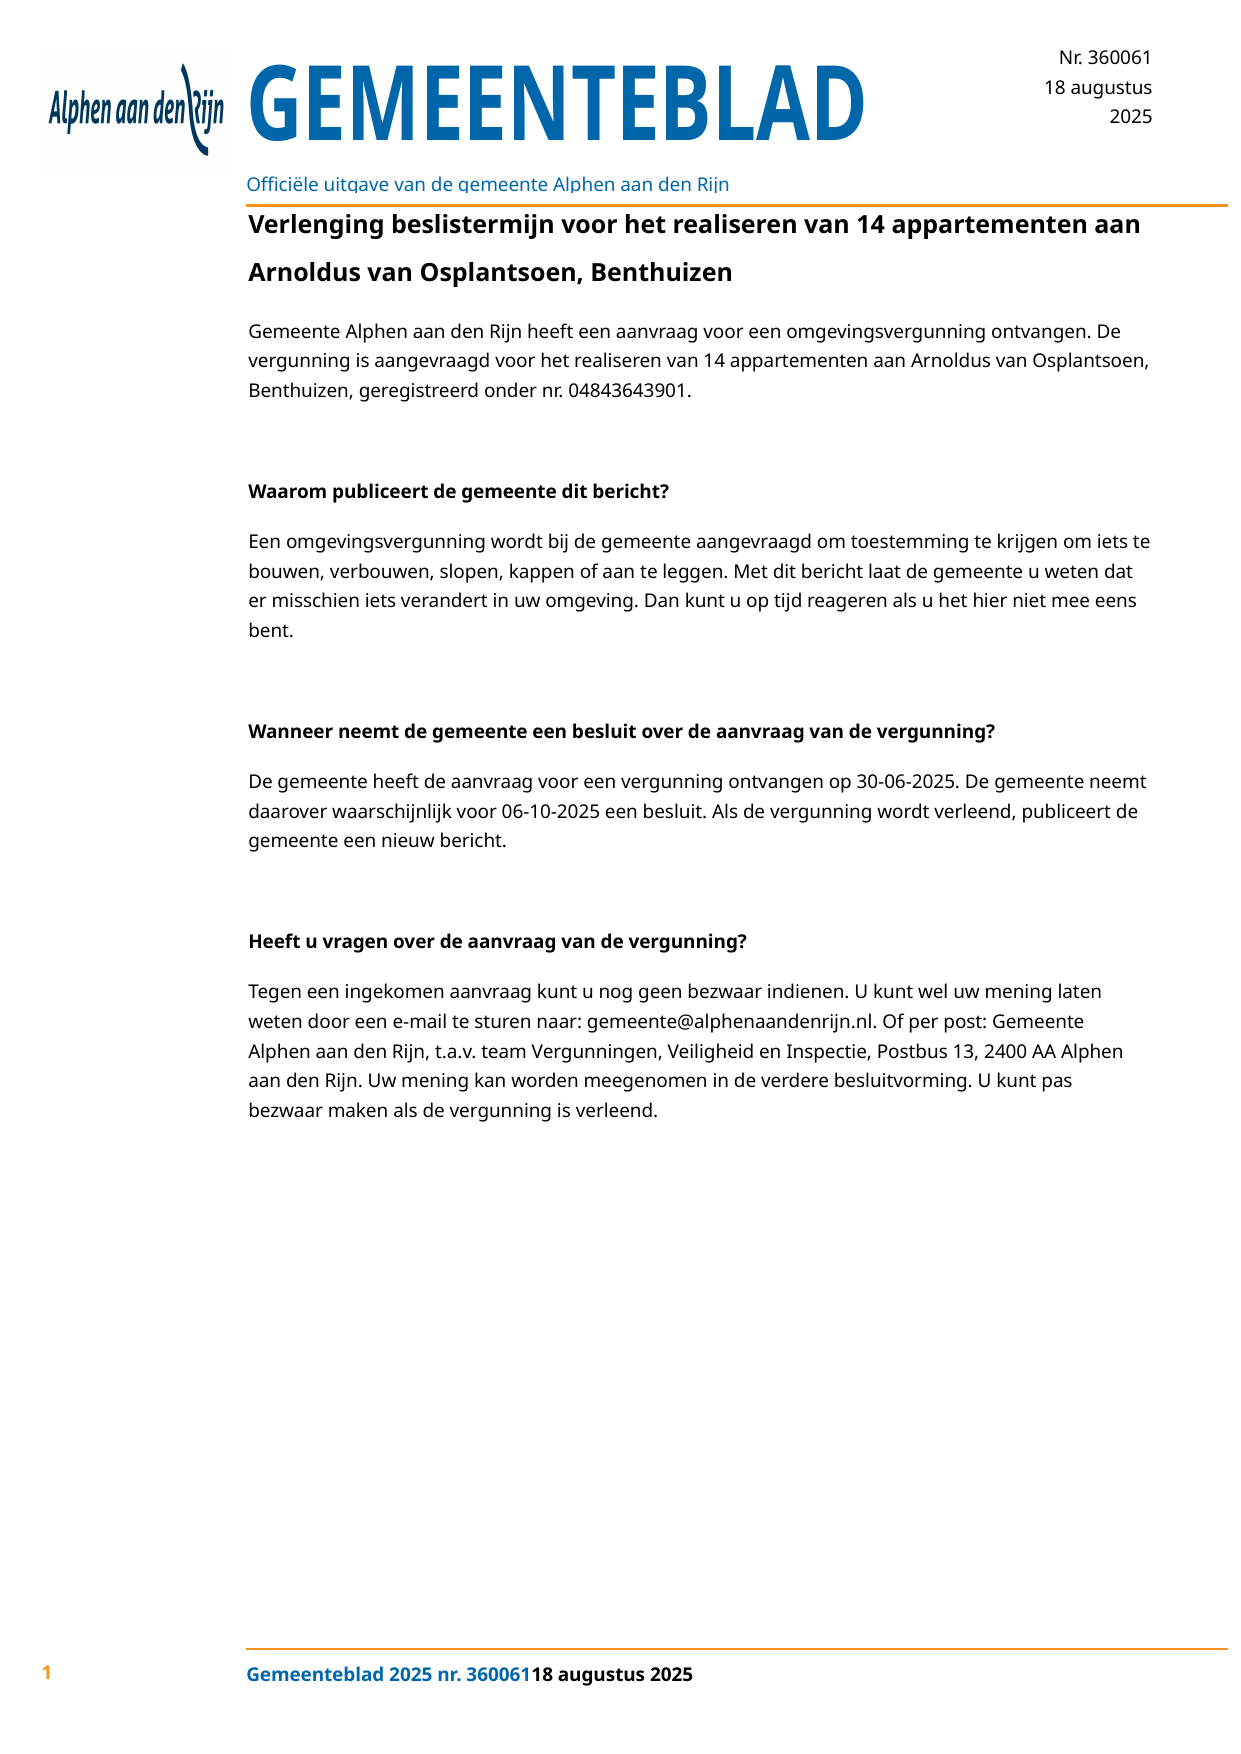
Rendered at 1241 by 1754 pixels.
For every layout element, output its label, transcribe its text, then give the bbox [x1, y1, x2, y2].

text Verlenging beslistermijn voor het realiseren van 14 appartementen aan Arnoldus van Osplantsoen, Benthuizen [248, 207, 1152, 288]
picture [41, 47, 231, 172]
text Wanneer neemt de gemeente een besluit over de aanvraag van de vergunning? [248, 718, 1152, 744]
text Tegen een ingekomen aanvraag kunt u nog geen bezwaar indienen. U kunt wel uw mening laten weten door een e-mail te sturen naar: gemeente@alphenaandenrijn.nl. Of per post: Gemeente Alphen aan den Rijn, t.a.v. team Vergunningen, Veiligheid en Inspectie, Postbus 13, 2400 AA Alphen aan den Rijn. Uw mening kan worden meegenomen in de verdere besluitvorming. U kunt pas bezwaar maken als de vergunning is verleend. [248, 979, 1152, 1123]
text Een omgevingsvergunning wordt bij de gemeente aangevraagd om toestemming te krijgen om iets te bouwen, verbouwen, slopen, kappen of aan te leggen. Met dit bericht laat de gemeente u weten dat er misschien iets verandert in uw omgeving. Dan kunt u op tijd reageren als u het hier niet mee eens bent. [248, 528, 1152, 643]
text Heeft u vragen over de aanvraag van de vergunning? [248, 928, 1152, 954]
text Waarom publiceert de gemeente dit bericht? [248, 478, 1152, 504]
text De gemeente heeft de aanvraag voor een vergunning ontvangen op 30-06-2025. De gemeente neemt daarover waarschijnlijk voor 06-10-2025 een besluit. Als de vergunning wordt verleend, publiceert de gemeente een nieuw bericht. [248, 768, 1152, 853]
text Gemeente Alphen aan den Rijn heeft een aanvraag voor een omgevingsvergunning ontvangen. De vergunning is aangevraagd voor het realiseren van 14 appartementen aan Arnoldus van Osplantsoen, Benthuizen, geregistreerd onder nr. 04843643901. [248, 318, 1152, 403]
